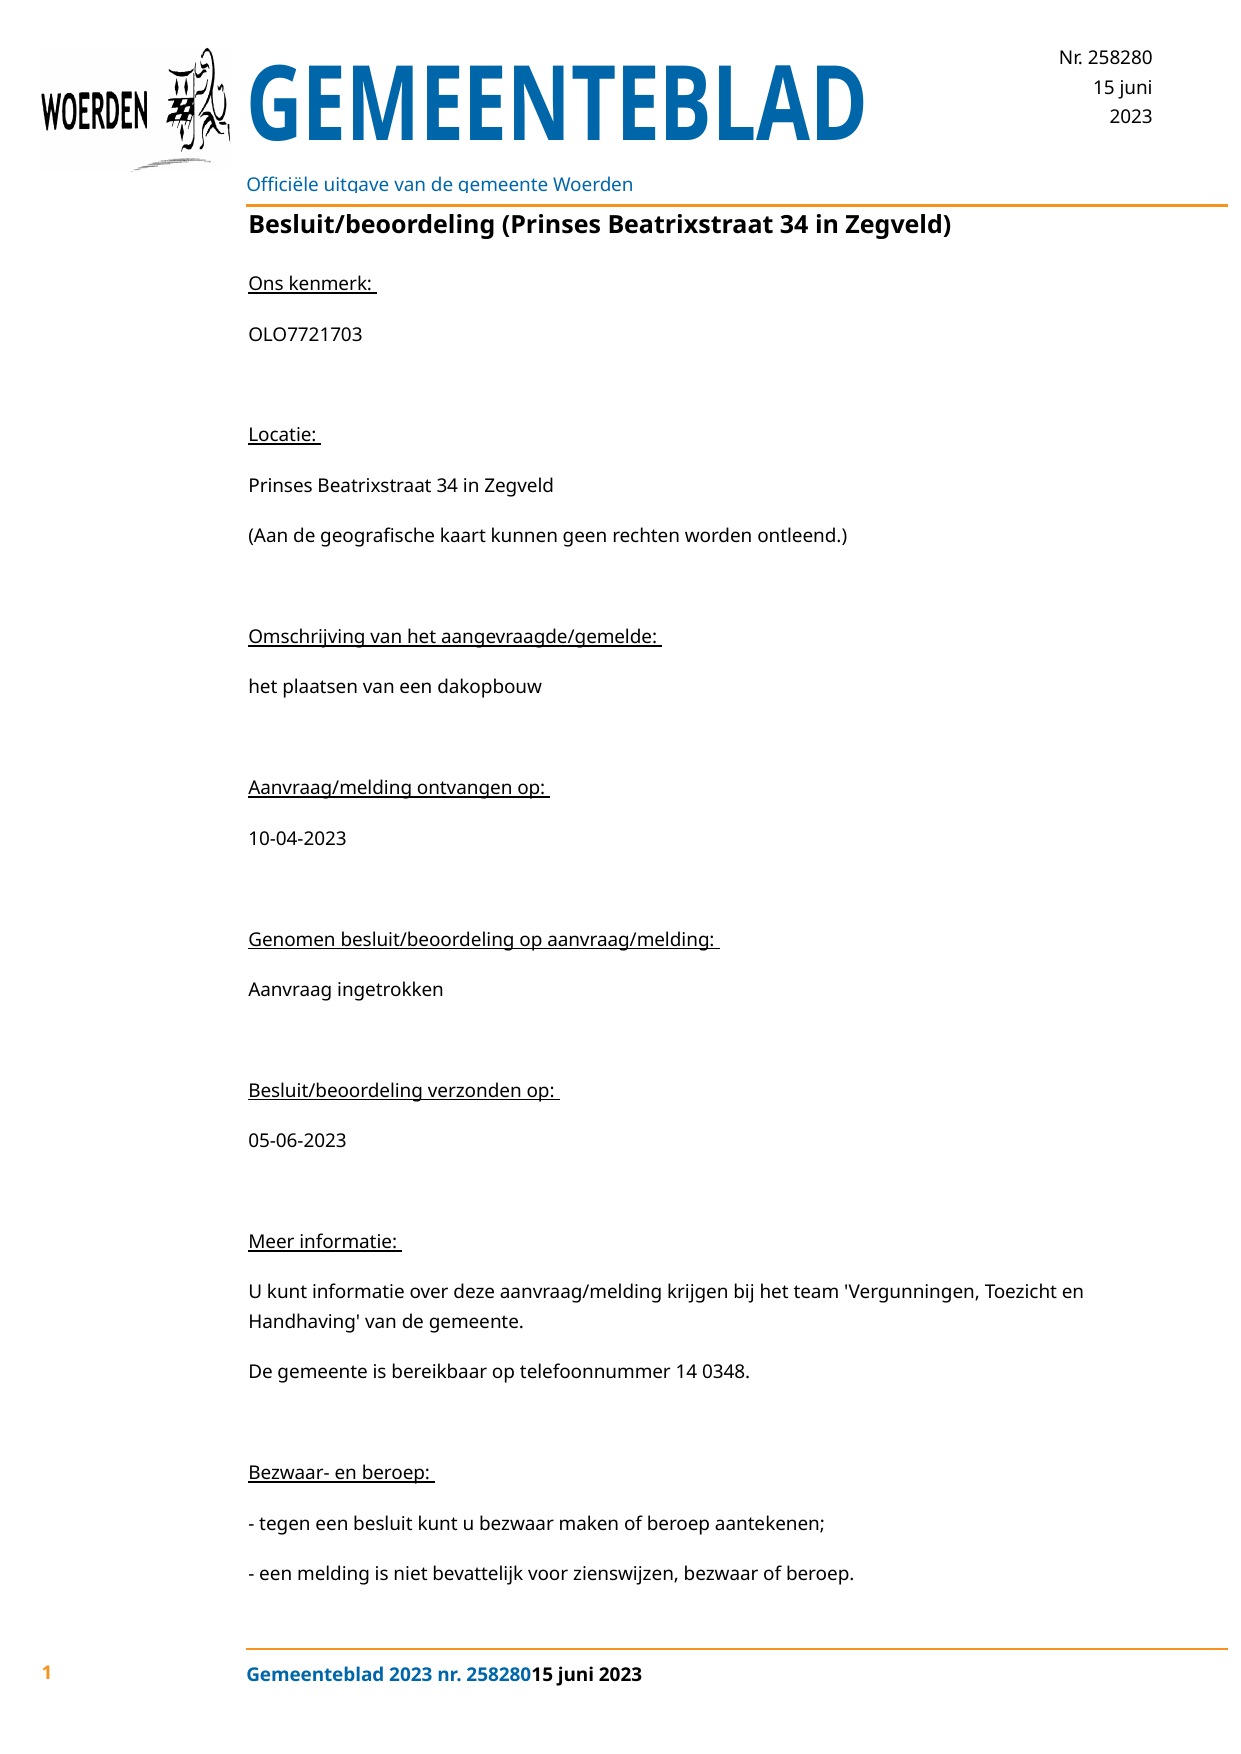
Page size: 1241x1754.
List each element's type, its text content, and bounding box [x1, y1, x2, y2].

text - een melding is niet bevattelijk voor zienswijzen, bezwaar of beroep. [248, 1560, 1152, 1586]
text Besluit/beoordeling verzonden op: [248, 1077, 1152, 1103]
text het plaatsen van een dakopbouw [248, 674, 1152, 699]
text Locatie: [248, 422, 1152, 447]
text U kunt informatie over deze aanvraag/melding krijgen bij het team 'Vergunningen, Toezicht en Handhaving' van de gemeente. [248, 1279, 1152, 1334]
text Bezwaar- en beroep: [248, 1459, 1152, 1485]
text Aanvraag/melding ontvangen op: [248, 774, 1152, 800]
text Ons kenmerk: [248, 270, 1152, 296]
text OLO7721703 [248, 321, 1152, 346]
text - tegen een besluit kunt u bezwaar maken of beroep aantekenen; [248, 1510, 1152, 1536]
text Genomen besluit/beoordeling op aanvraag/melding: [248, 926, 1152, 951]
text (Aan de geografische kaart kunnen geen rechten worden ontleend.) [248, 522, 1152, 548]
picture [41, 47, 231, 172]
text Prinses Beatrixstraat 34 in Zegveld [248, 472, 1152, 498]
text Besluit/beoordeling (Prinses Beatrixstraat 34 in Zegveld) [248, 207, 1152, 241]
text Meer informatie: [248, 1228, 1152, 1254]
text 10-04-2023 [248, 825, 1152, 851]
text Omschrijving van het aangevraagde/gemelde: [248, 623, 1152, 649]
text Aanvraag ingetrokken [248, 976, 1152, 1002]
text 05-06-2023 [248, 1127, 1152, 1153]
text De gemeente is bereikbaar op telefoonnummer 14 0348. [248, 1359, 1152, 1384]
